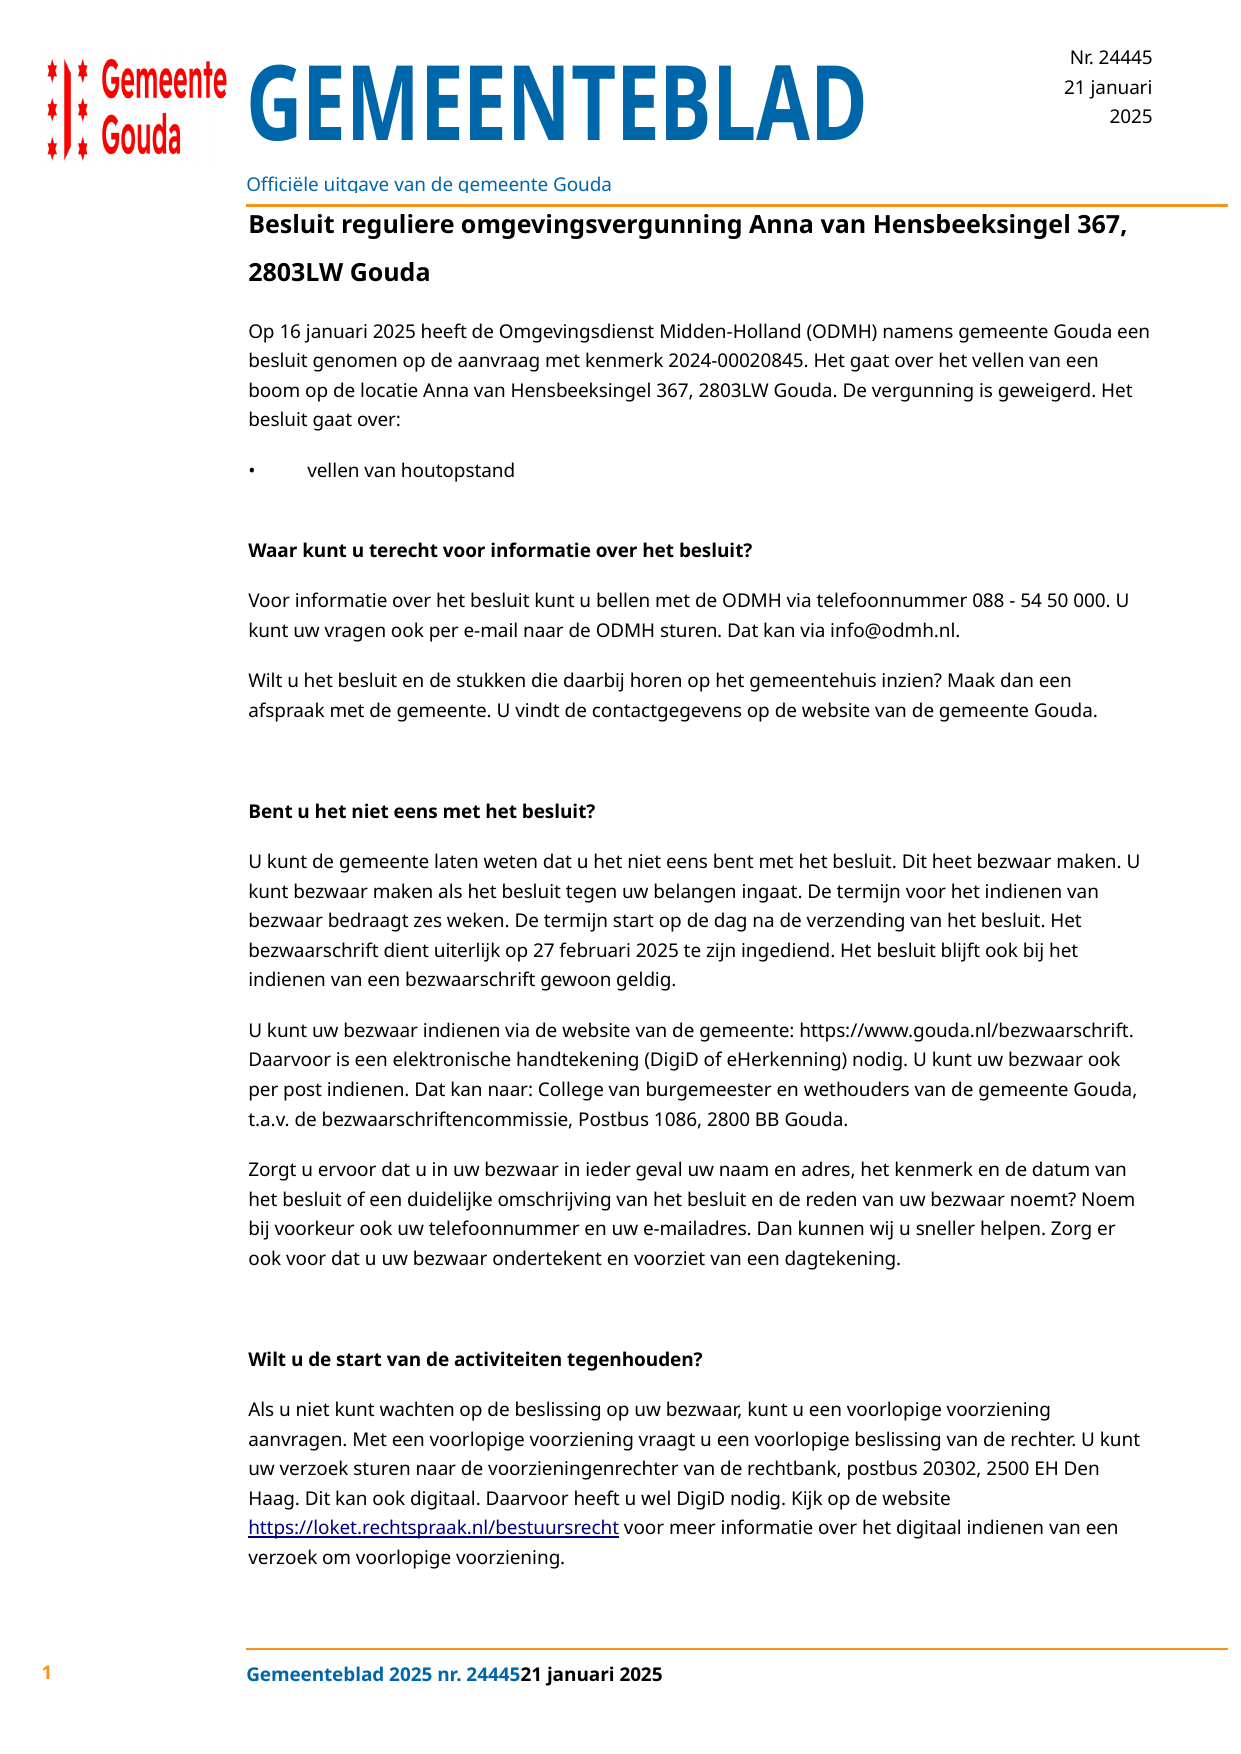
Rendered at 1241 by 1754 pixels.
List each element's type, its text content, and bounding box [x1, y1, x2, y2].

text Voor informatie over het besluit kunt u bellen met de ODMH via telefoonnummer 088 - 54 50 000. U kunt uw vragen ook per e-mail naar de ODMH sturen. Dat kan via info@odmh.nl. [248, 587, 1152, 643]
text Wilt u het besluit en de stukken die daarbij horen op het gemeentehuis inzien? Maak dan een afspraak met de gemeente. U vindt de contactgegevens op de website van de gemeente Gouda. [248, 667, 1152, 723]
picture [41, 47, 231, 172]
text Op 16 januari 2025 heeft de Omgevingsdienst Midden-Holland (ODMH) namens gemeente Gouda een besluit genomen op de aanvraag met kenmerk 2024-00020845. Het gaat over het vellen van een boom op de locatie Anna van Hensbeeksingel 367, 2803LW Gouda. De vergunning is geweigerd. Het besluit gaat over: [248, 318, 1152, 432]
text Zorgt u ervoor dat u in uw bezwaar in ieder geval uw naam en adres, het kenmerk en de datum van het besluit of een duidelijke omschrijving van het besluit en de reden van uw bezwaar noemt? Noem bij voorkeur ook uw telefoonnummer en uw e-mailadres. Dan kunnen wij u sneller helpen. Zorg er ook voor dat u uw bezwaar ondertekent en voorziet van een dagtekening. [248, 1156, 1152, 1271]
text Besluit reguliere omgevingsvergunning Anna van Hensbeeksingel 367, 2803LW Gouda [248, 207, 1152, 288]
text U kunt de gemeente laten weten dat u het niet eens bent met het besluit. Dit heet bezwaar maken. U kunt bezwaar maken als het besluit tegen uw belangen ingaat. De termijn voor het indienen van bezwaar bedraagt zes weken. De termijn start op de dag na de verzending van het besluit. Het bezwaarschrift dient uiterlijk op 27 februari 2025 te zijn ingediend. Het besluit blijft ook bij het indienen van een bezwaarschrift gewoon geldig. [248, 848, 1152, 992]
list vellen van houtopstand [248, 457, 1152, 483]
text U kunt uw bezwaar indienen via de website van de gemeente: https://www.gouda.nl/bezwaarschrift. Daarvoor is een elektronische handtekening (DigiD of eHerkenning) nodig. U kunt uw bezwaar ook per post indienen. Dat kan naar: College van burgemeester en wethouders van de gemeente Gouda, t.a.v. de bezwaarschriftencommissie, Postbus 1086, 2800 BB Gouda. [248, 1017, 1152, 1132]
text Als u niet kunt wachten op de beslissing op uw bezwaar, kunt u een voorlopige voorziening aanvragen. Met een voorlopige voorziening vraagt u een voorlopige beslissing van de rechter. U kunt uw verzoek sturen naar de voorzieningenrechter van de rechtbank, postbus 20302, 2500 EH Den Haag. Dit kan ook digitaal. Daarvoor heeft u wel DigiD nodig. Kijk op de website https://loket.rechtspraak.nl/bestuursrecht voor meer informatie over het digitaal indienen van een verzoek om voorlopige voorziening. [248, 1396, 1152, 1570]
text Waar kunt u terecht voor informatie over het besluit? [248, 537, 1152, 563]
text Wilt u de start van de activiteiten tegenhouden? [248, 1346, 1152, 1372]
text Bent u het niet eens met het besluit? [248, 798, 1152, 824]
